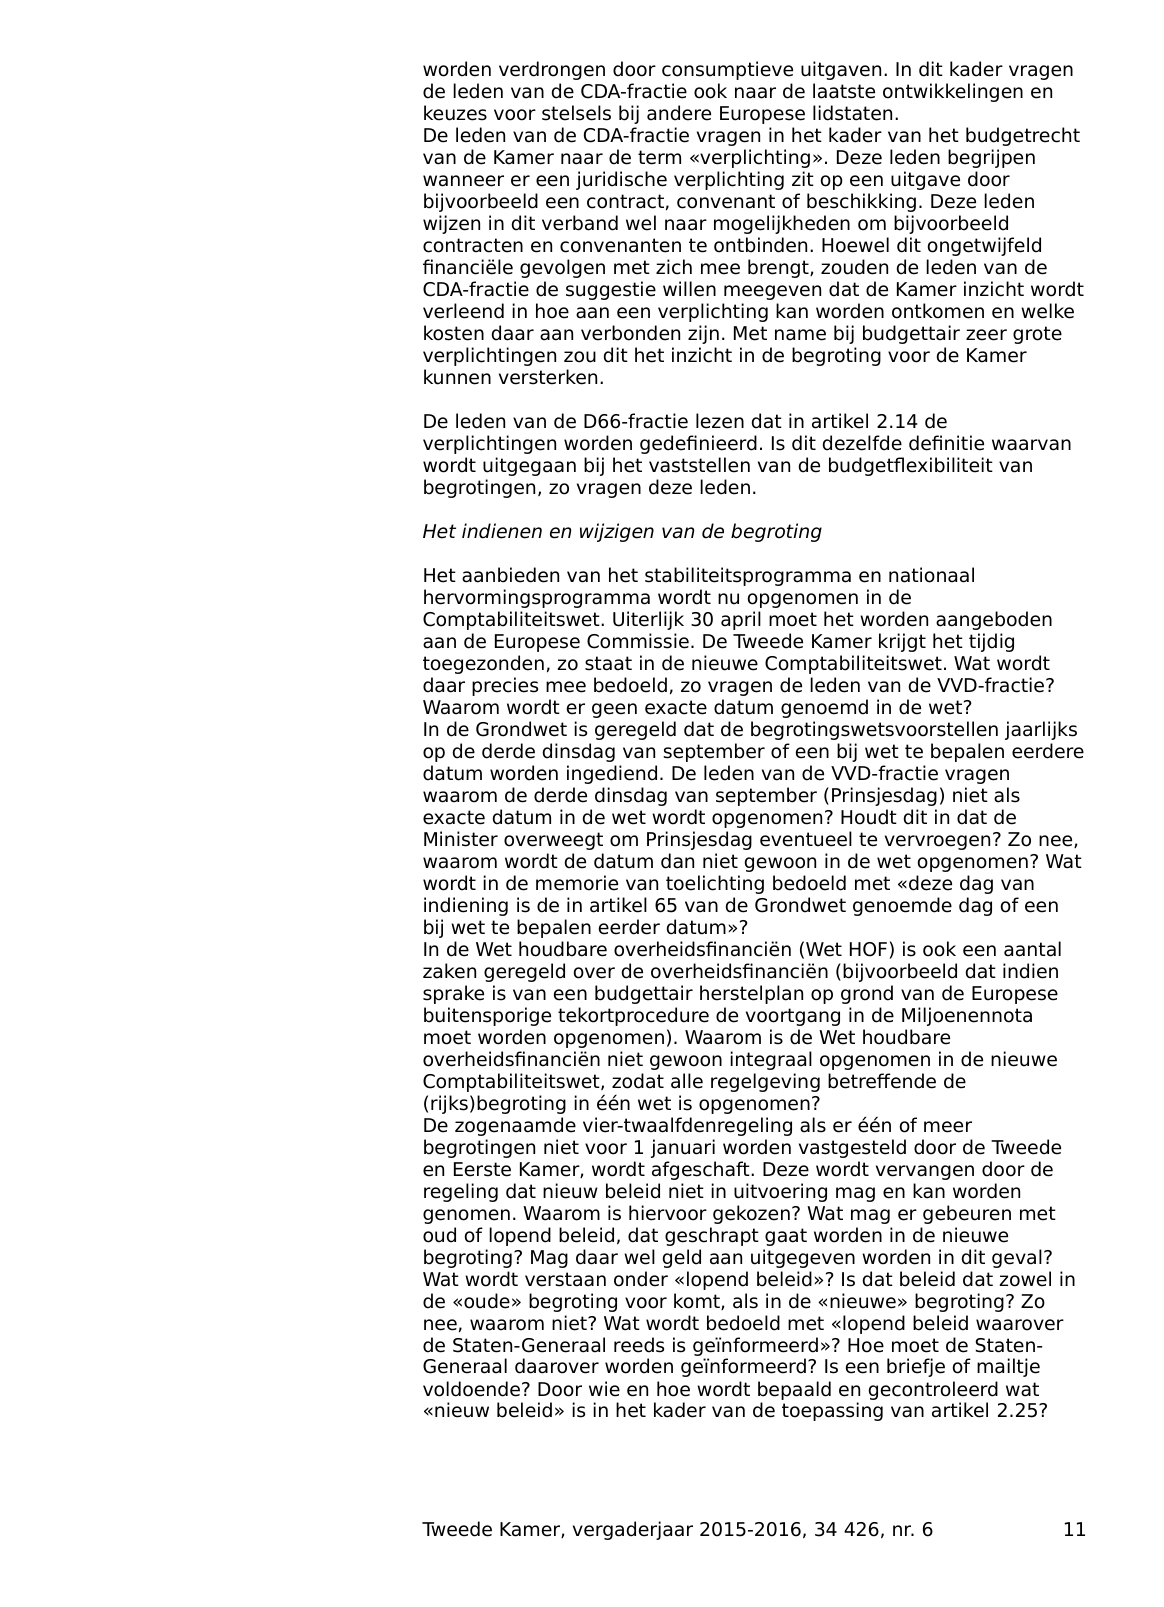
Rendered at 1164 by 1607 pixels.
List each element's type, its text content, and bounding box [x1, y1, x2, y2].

text De leden van de CDA-fractie vragen in het kader van het budgetrecht van de Kamer naar de term «verplichting». Deze leden begrijpen wanneer er een juridische verplichting zit op een uitgave door bijvoorbeeld een contract, convenant of beschikking. Deze leden wijzen in dit verband wel naar mogelijkheden om bijvoorbeeld contracten en convenanten te ontbinden. Hoewel dit ongetwijfeld financiële gevolgen met zich mee brengt, zouden de leden van de CDA-fractie de suggestie willen meegeven dat de Kamer inzicht wordt verleend in hoe aan een verplichting kan worden ontkomen en welke kosten daar aan verbonden zijn. Met name bij budgettair zeer grote verplichtingen zou dit het inzicht in de begroting voor de Kamer kunnen versterken. [422, 125, 1087, 389]
text worden verdrongen door consumptieve uitgaven. In dit kader vragen de leden van de CDA-fractie ook naar de laatste ontwikkelingen en keuzes voor stelsels bij andere Europese lidstaten. [422, 59, 1087, 125]
text Het aanbieden van het stabiliteitsprogramma en nationaal hervormingsprogramma wordt nu opgenomen in de Comptabiliteitswet. Uiterlijk 30 april moet het worden aangeboden aan de Europese Commissie. De Tweede Kamer krijgt het tijdig toegezonden, zo staat in de nieuwe Comptabiliteitswet. Wat wordt daar precies mee bedoeld, zo vragen de leden van de VVD-fractie? Waarom wordt er geen exacte datum genoemd in de wet? [422, 565, 1087, 719]
subtitle Het indienen en wijzigen van de begroting [422, 521, 1087, 543]
text In de Wet houdbare overheidsfinanciën (Wet HOF) is ook een aantal zaken geregeld over de overheidsfinanciën (bijvoorbeeld dat indien sprake is van een budgettair herstelplan op grond van de Europese buitensporige tekortprocedure de voortgang in de Miljoenennota moet worden opgenomen). Waarom is de Wet houdbare overheidsfinanciën niet gewoon integraal opgenomen in de nieuwe Comptabiliteitswet, zodat alle regelgeving betreffende de (rijks)begroting in één wet is opgenomen? [422, 939, 1087, 1115]
text De zogenaamde vier-twaalfdenregeling als er één of meer begrotingen niet voor 1 januari worden vastgesteld door de Tweede en Eerste Kamer, wordt afgeschaft. Deze wordt vervangen door de regeling dat nieuw beleid niet in uitvoering mag en kan worden genomen. Waarom is hiervoor gekozen? Wat mag er gebeuren met oud of lopend beleid, dat geschrapt gaat worden in de nieuwe begroting? Mag daar wel geld aan uitgegeven worden in dit geval? Wat wordt verstaan onder «lopend beleid»? Is dat beleid dat zowel in de «oude» begroting voor komt, als in de «nieuwe» begroting? Zo nee, waarom niet? Wat wordt bedoeld met «lopend beleid waarover de Staten-Generaal reeds is geïnformeerd»? Hoe moet de Staten-Generaal daarover worden geïnformeerd? Is een briefje of mailtje voldoende? Door wie en hoe wordt bepaald en gecontroleerd wat «nieuw beleid» is in het kader van de toepassing van artikel 2.25? [422, 1115, 1087, 1422]
text De leden van de D66-fractie lezen dat in artikel 2.14 de verplichtingen worden gedefinieerd. Is dit dezelfde definitie waarvan wordt uitgegaan bij het vaststellen van de budgetflexibiliteit van begrotingen, zo vragen deze leden. [422, 411, 1087, 499]
text In de Grondwet is geregeld dat de begrotingswetsvoorstellen jaarlijks op de derde dinsdag van september of een bij wet te bepalen eerdere datum worden ingediend. De leden van de VVD-fractie vragen waarom de derde dinsdag van september (Prinsjesdag) niet als exacte datum in de wet wordt opgenomen? Houdt dit in dat de Minister overweegt om Prinsjesdag eventueel te vervroegen? Zo nee, waarom wordt de datum dan niet gewoon in de wet opgenomen? Wat wordt in de memorie van toelichting bedoeld met «deze dag van indiening is de in artikel 65 van de Grondwet genoemde dag of een bij wet te bepalen eerder datum»? [422, 719, 1087, 939]
